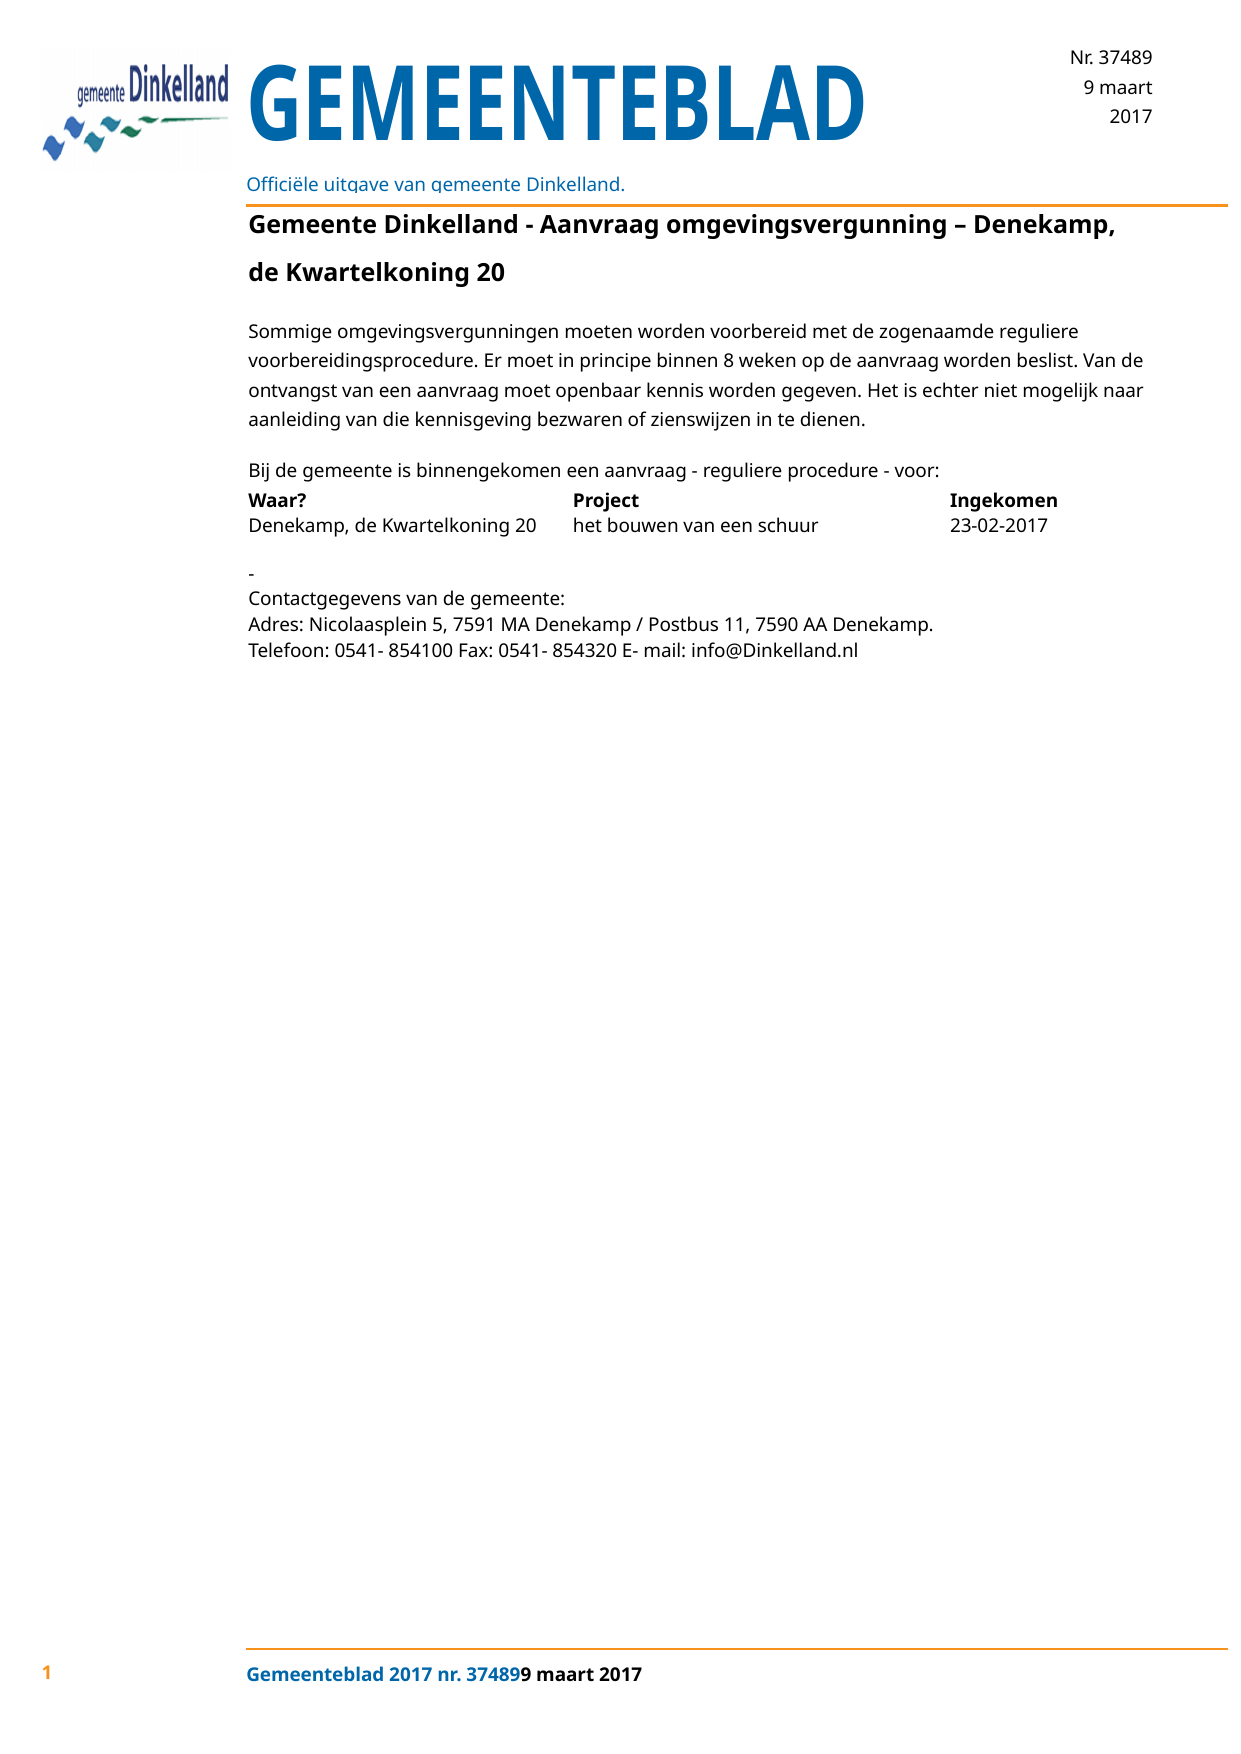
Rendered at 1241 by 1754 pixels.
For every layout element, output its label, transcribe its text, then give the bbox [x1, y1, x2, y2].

table_header Ingekomen [950, 487, 1152, 512]
text Adres: Nicolaasplein 5, 7591 MA Denekamp / Postbus 11, 7590 AA Denekamp. [248, 611, 1152, 637]
table_cell het bouwen van een schuur [573, 513, 950, 538]
text Sommige omgevingsvergunningen moeten worden voorbereid met de zogenaamde reguliere voorbereidingsprocedure. Er moet in principe binnen 8 weken op de aanvraag worden beslist. Van de ontvangst van een aanvraag moet openbaar kennis worden gegeven. Het is echter niet mogelijk naar aanleiding van die kennisgeving bezwaren of zienswijzen in te dienen. [248, 318, 1152, 432]
table_header Project [573, 487, 950, 512]
table_header Waar? [248, 487, 573, 512]
text Bij de gemeente is binnengekomen een aanvraag - reguliere procedure - voor: [248, 457, 1152, 483]
text Contactgegevens van de gemeente: [248, 585, 1152, 611]
table_cell 23-02-2017 [950, 513, 1152, 538]
text Gemeente Dinkelland - Aanvraag omgevingsvergunning – Denekamp, de Kwartelkoning 20 [248, 207, 1152, 288]
picture [41, 47, 231, 172]
table_cell Denekamp, de Kwartelkoning 20 [248, 513, 573, 538]
text Telefoon: 0541- 854100 Fax: 0541- 854320 E- mail: info@Dinkelland.nl [248, 637, 1152, 663]
text - [248, 560, 1152, 585]
